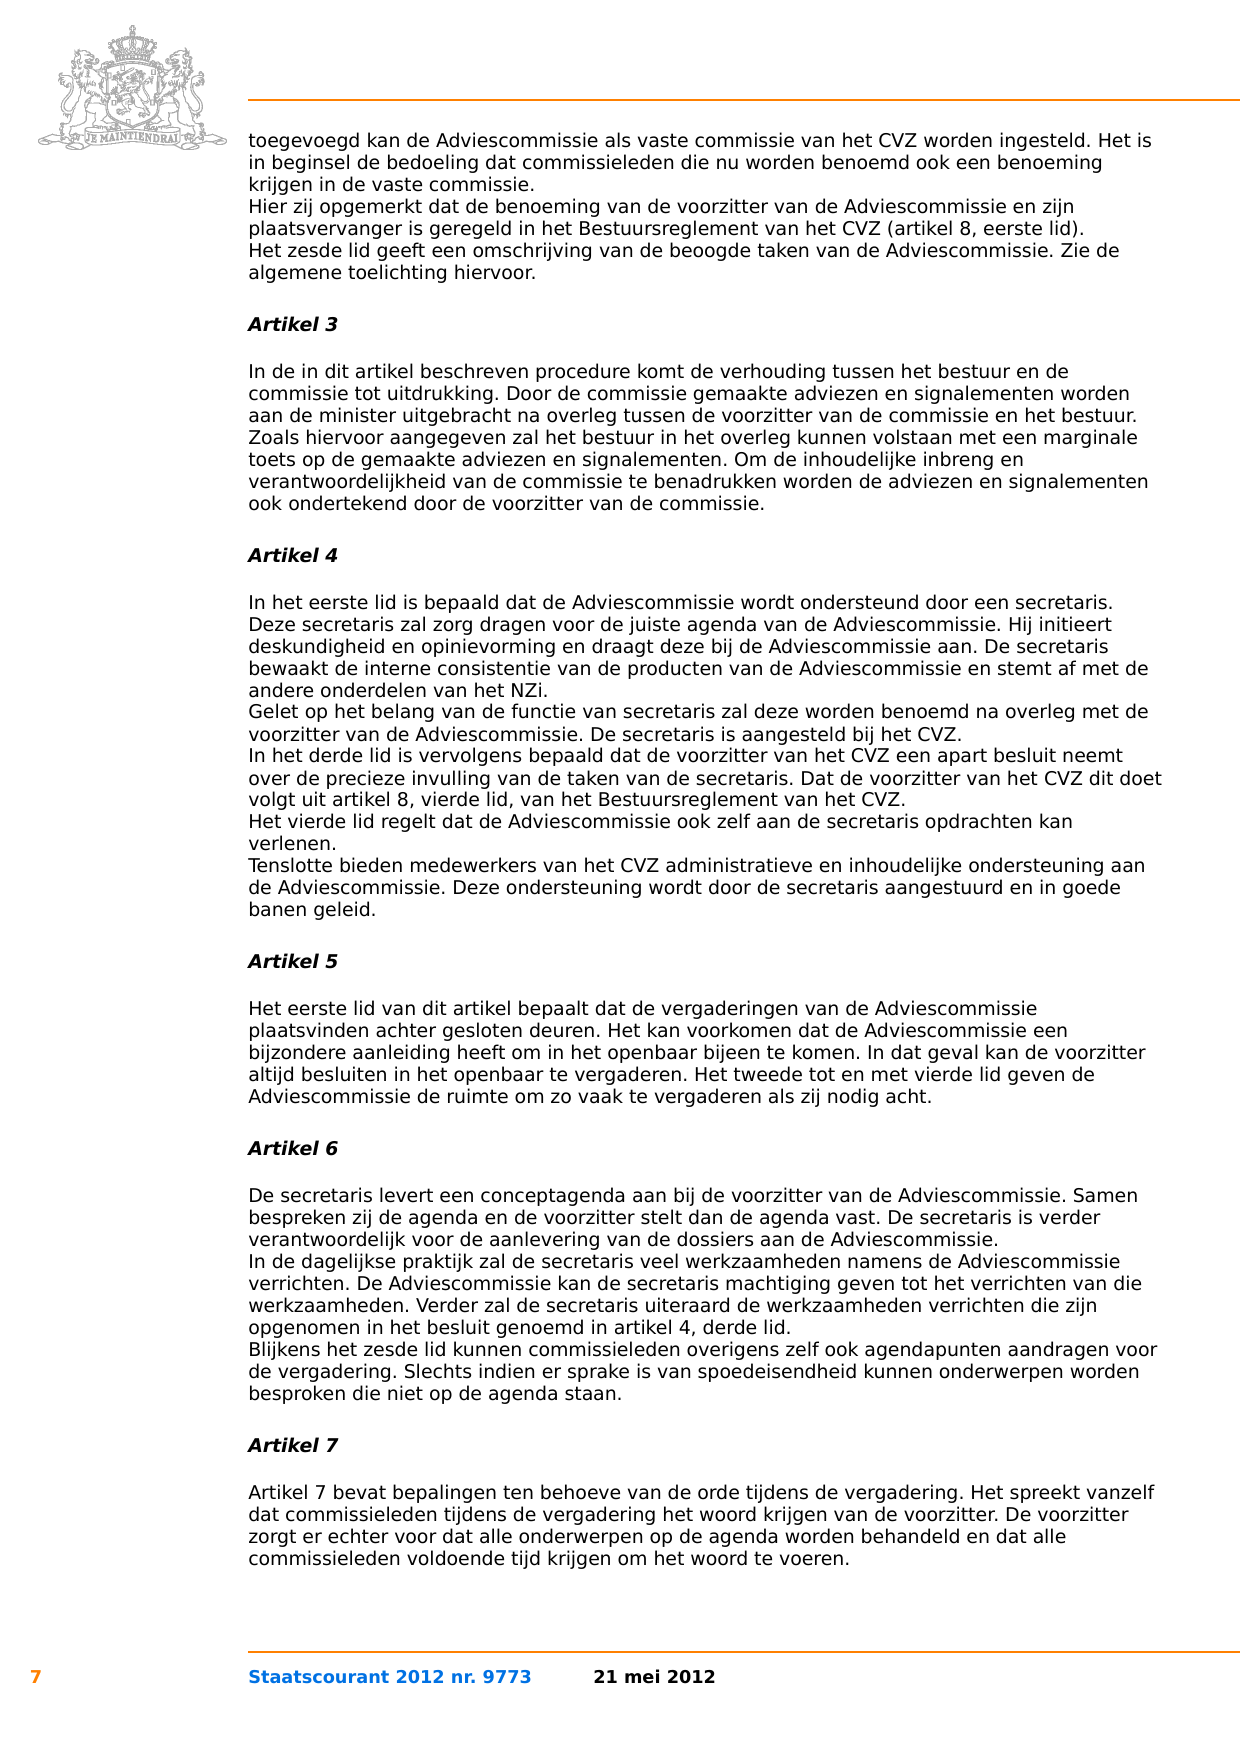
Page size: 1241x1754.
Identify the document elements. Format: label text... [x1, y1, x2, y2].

text In de dagelijkse praktijk zal de secretaris veel werkzaamheden namens de Adviescommissie verrichten. De Adviescommissie kan de secretaris machtiging geven tot het verrichten van die werkzaamheden. Verder zal de secretaris uiteraard de werkzaamheden verrichten die zijn opgenomen in het besluit genoemd in artikel 4, derde lid. [248, 1251, 1163, 1339]
picture [38, 25, 227, 150]
text Het zesde lid geeft een omschrijving van de beoogde taken van de Adviescommissie. Zie de algemene toelichting hiervoor. [248, 240, 1163, 284]
text In het eerste lid is bepaald dat de Adviescommissie wordt ondersteund door een secretaris. Deze secretaris zal zorg dragen voor de juiste agenda van de Adviescommissie. Hij initieert deskundigheid en opinievorming en draagt deze bij de Adviescommissie aan. De secretaris bewaakt de interne consistentie van de producten van de Adviescommissie en stemt af met de andere onderdelen van het NZi. [248, 592, 1163, 701]
subtitle Artikel 6 [248, 1138, 1163, 1160]
text Blijkens het zesde lid kunnen commissieleden overigens zelf ook agendapunten aandragen voor de vergadering. Slechts indien er sprake is van spoedeisendheid kunnen onderwerpen worden besproken die niet op de agenda staan. [248, 1339, 1163, 1405]
text In het derde lid is vervolgens bepaald dat de voorzitter van het CVZ een apart besluit neemt over de precieze invulling van de taken van de secretaris. Dat de voorzitter van het CVZ dit doet volgt uit artikel 8, vierde lid, van het Bestuursreglement van het CVZ. [248, 745, 1163, 811]
subtitle Artikel 3 [248, 314, 1163, 336]
text Tenslotte bieden medewerkers van het CVZ administratieve en inhoudelijke ondersteuning aan de Adviescommissie. Deze ondersteuning wordt door de secretaris aangestuurd en in goede banen geleid. [248, 855, 1163, 921]
text Het eerste lid van dit artikel bepaalt dat de vergaderingen van de Adviescommissie plaatsvinden achter gesloten deuren. Het kan voorkomen dat de Adviescommissie een bijzondere aanleiding heeft om in het openbaar bijeen te komen. In dat geval kan de voorzitter altijd besluiten in het openbaar te vergaderen. Het tweede tot en met vierde lid geven de Adviescommissie de ruimte om zo vaak te vergaderen als zij nodig acht. [248, 998, 1163, 1108]
text Gelet op het belang van de functie van secretaris zal deze worden benoemd na overleg met de voorzitter van de Adviescommissie. De secretaris is aangesteld bij het CVZ. [248, 701, 1163, 745]
subtitle Artikel 5 [248, 951, 1163, 973]
subtitle Artikel 7 [248, 1435, 1163, 1457]
text In de in dit artikel beschreven procedure komt de verhouding tussen het bestuur en de commissie tot uitdrukking. Door de commissie gemaakte adviezen en signalementen worden aan de minister uitgebracht na overleg tussen de voorzitter van de commissie en het bestuur. Zoals hiervoor aangegeven zal het bestuur in het overleg kunnen volstaan met een marginale toets op de gemaakte adviezen en signalementen. Om de inhoudelijke inbreng en verantwoordelijkheid van de commissie te benadrukken worden de adviezen en signalementen ook ondertekend door de voorzitter van de commissie. [248, 361, 1163, 514]
text toegevoegd kan de Adviescommissie als vaste commissie van het CVZ worden ingesteld. Het is in beginsel de bedoeling dat commissieleden die nu worden benoemd ook een benoeming krijgen in de vaste commissie. [248, 130, 1163, 196]
text De secretaris levert een conceptagenda aan bij de voorzitter van de Adviescommissie. Samen bespreken zij de agenda en de voorzitter stelt dan de agenda vast. De secretaris is verder verantwoordelijk voor de aanlevering van de dossiers aan de Adviescommissie. [248, 1185, 1163, 1251]
text Hier zij opgemerkt dat de benoeming van de voorzitter van de Adviescommissie en zijn plaatsvervanger is geregeld in het Bestuursreglement van het CVZ (artikel 8, eerste lid). [248, 196, 1163, 240]
text Artikel 7 bevat bepalingen ten behoeve van de orde tijdens de vergadering. Het spreekt vanzelf dat commissieleden tijdens de vergadering het woord krijgen van de voorzitter. De voorzitter zorgt er echter voor dat alle onderwerpen op de agenda worden behandeld en dat alle commissieleden voldoende tijd krijgen om het woord te voeren. [248, 1482, 1163, 1570]
subtitle Artikel 4 [248, 544, 1163, 567]
text Het vierde lid regelt dat de Adviescommissie ook zelf aan de secretaris opdrachten kan verlenen. [248, 811, 1163, 855]
